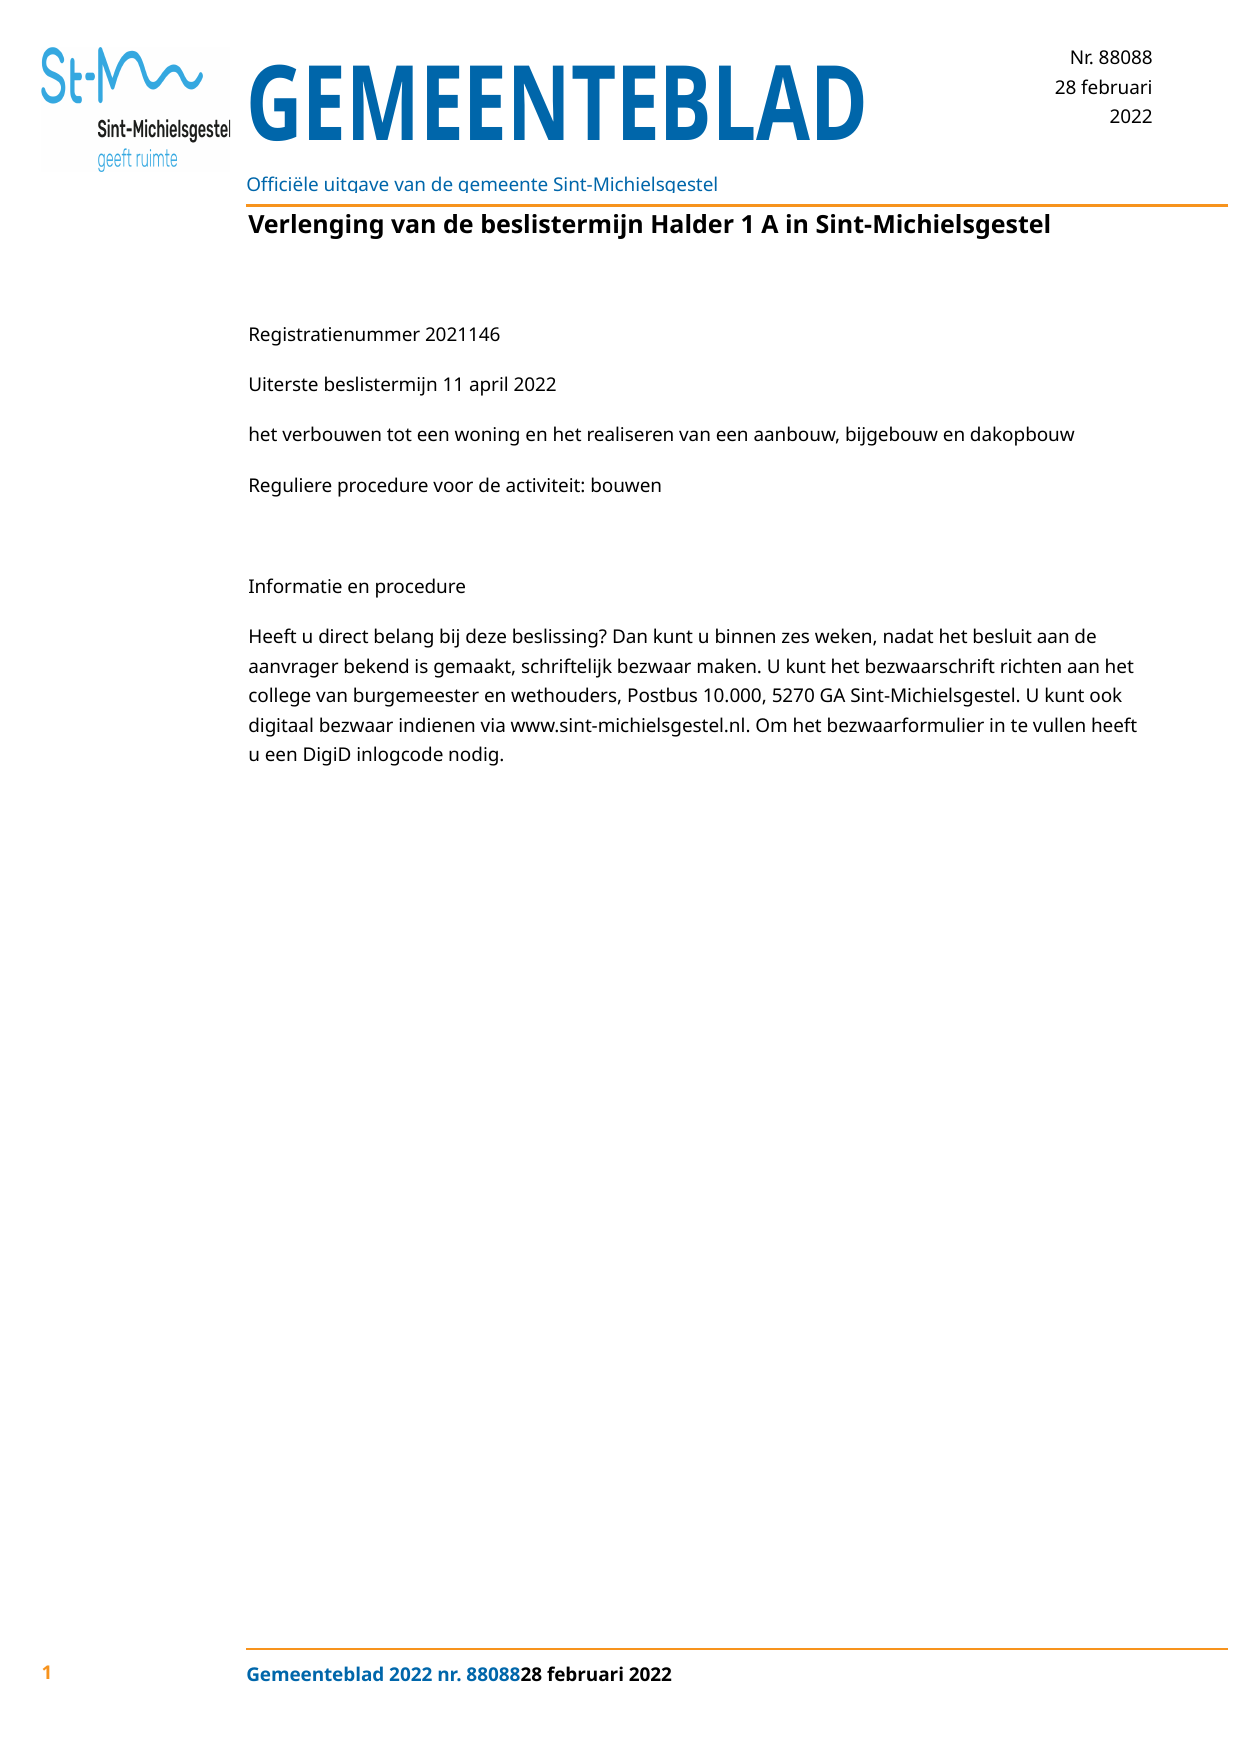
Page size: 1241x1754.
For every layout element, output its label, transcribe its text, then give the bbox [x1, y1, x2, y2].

text het verbouwen tot een woning en het realiseren van een aanbouw, bijgebouw en dakopbouw [248, 422, 1152, 447]
picture [41, 47, 231, 172]
text Reguliere procedure voor de activiteit: bouwen [248, 472, 1152, 498]
text Heeft u direct belang bij deze beslissing? Dan kunt u binnen zes weken, nadat het besluit aan de aanvrager bekend is gemaakt, schriftelijk bezwaar maken. U kunt het bezwaarschrift richten aan het college van burgemeester en wethouders, Postbus 10.000, 5270 GA Sint-Michielsgestel. U kunt ook digitaal bezwaar indienen via www.sint-michielsgestel.nl. Om het bezwaarformulier in te vullen heeft u een DigiD inlogcode nodig. [248, 623, 1152, 767]
text Verlenging van de beslistermijn Halder 1 A in Sint-Michielsgestel [248, 207, 1152, 241]
text Informatie en procedure [248, 573, 1152, 598]
text Uiterste beslistermijn 11 april 2022 [248, 371, 1152, 397]
text Registratienummer 2021146 [248, 321, 1152, 346]
